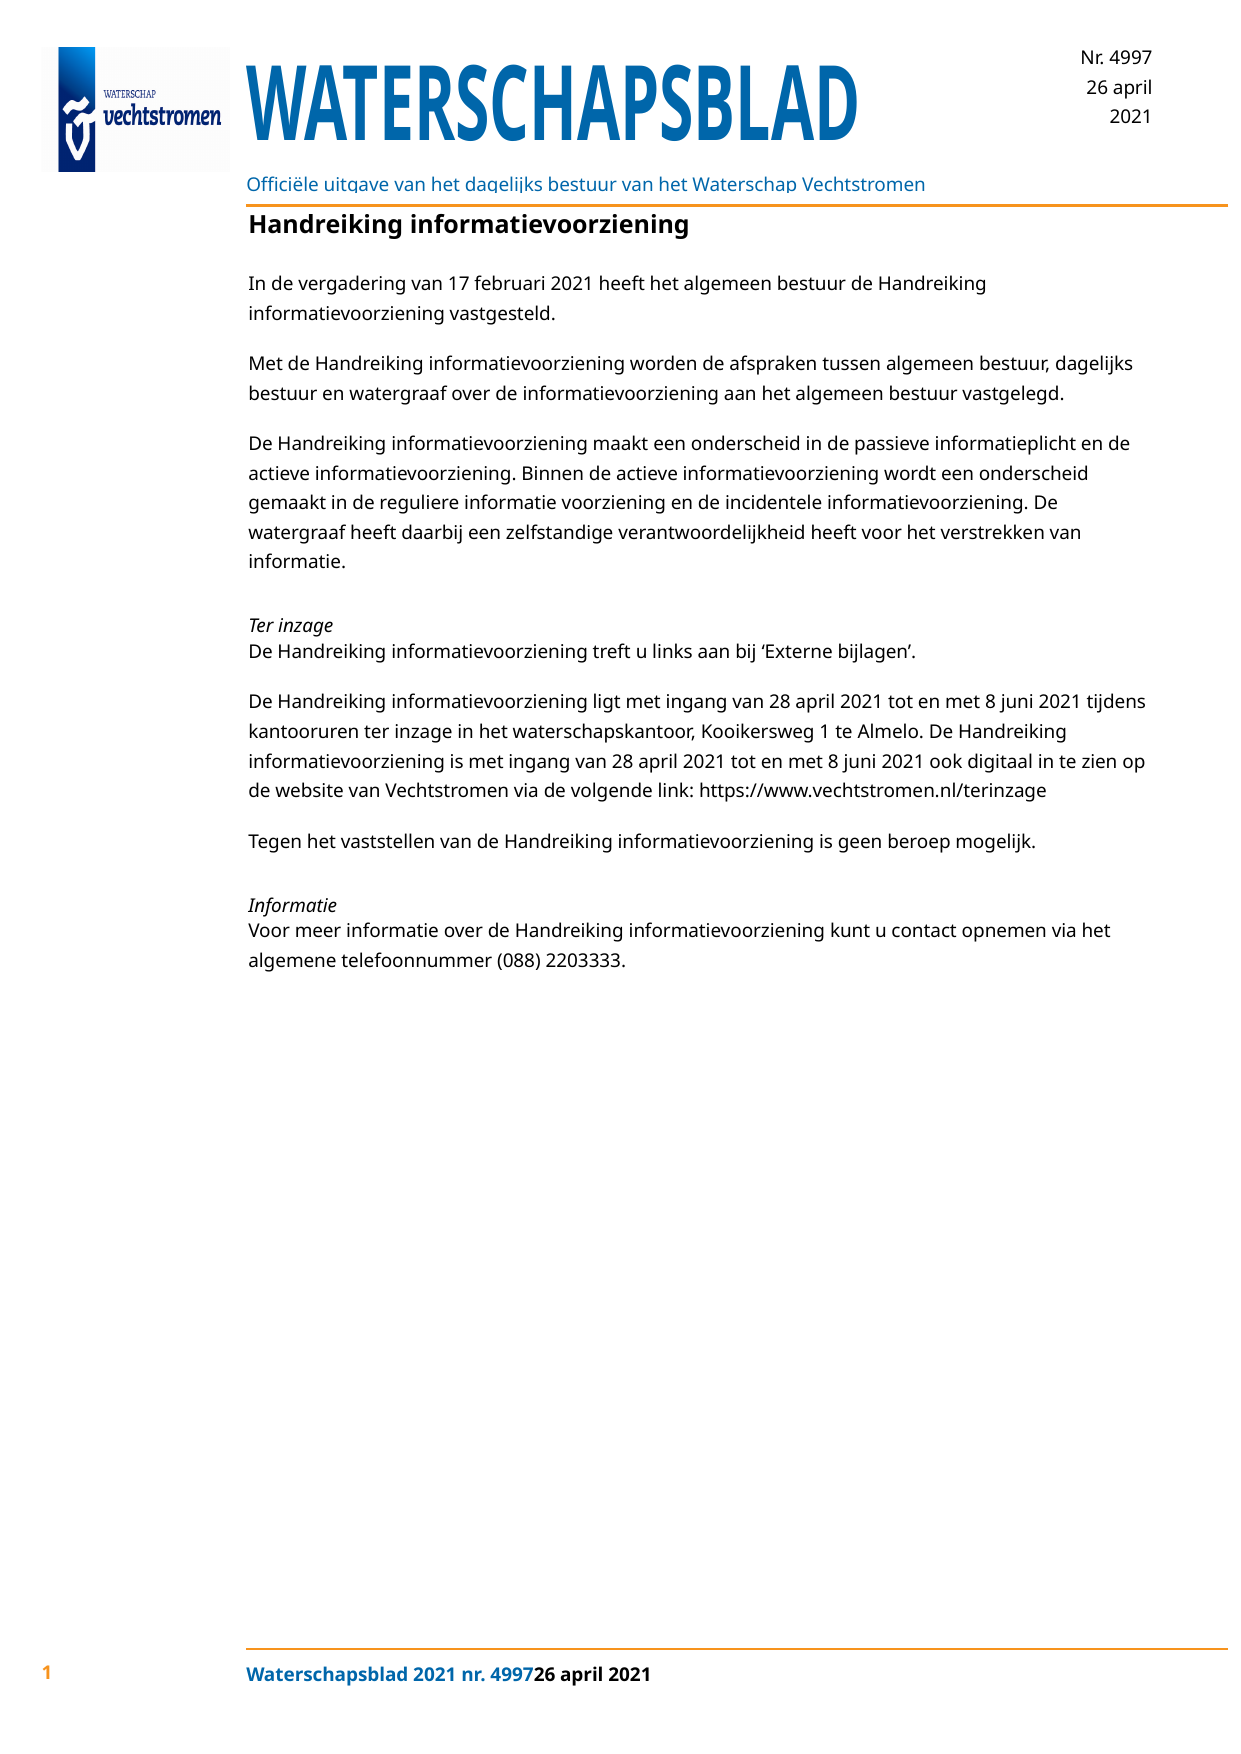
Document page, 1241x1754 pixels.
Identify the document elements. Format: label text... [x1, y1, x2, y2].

text Informatie [248, 892, 1152, 918]
picture [41, 47, 231, 172]
text De Handreiking informatievoorziening ligt met ingang van 28 april 2021 tot en met 8 juni 2021 tijdens kantooruren ter inzage in het waterschapskantoor, Kooikersweg 1 te Almelo. De Handreiking informatievoorziening is met ingang van 28 april 2021 tot en met 8 juni 2021 ook digitaal in te zien op de website van Vechtstromen via de volgende link: https://www.vechtstromen.nl/terinzage [248, 689, 1152, 803]
text Met de Handreiking informatievoorziening worden de afspraken tussen algemeen bestuur, dagelijks bestuur en watergraaf over de informatievoorziening aan het algemeen bestuur vastgelegd. [248, 350, 1152, 406]
text Voor meer informatie over de Handreiking informatievoorziening kunt u contact opnemen via het algemene telefoonnummer (088) 2203333. [248, 918, 1152, 973]
text Handreiking informatievoorziening [248, 207, 1152, 241]
text Tegen het vaststellen van de Handreiking informatievoorziening is geen beroep mogelijk. [248, 828, 1152, 854]
text De Handreiking informatievoorziening maakt een onderscheid in de passieve informatieplicht en de actieve informatievoorziening. Binnen de actieve informatievoorziening wordt een onderscheid gemaakt in de reguliere informatie voorziening en de incidentele informatievoorziening. De watergraaf heeft daarbij een zelfstandige verantwoordelijkheid heeft voor het verstrekken van informatie. [248, 430, 1152, 574]
text Ter inzage [248, 613, 1152, 638]
text In de vergadering van 17 februari 2021 heeft het algemeen bestuur de Handreiking informatievoorziening vastgesteld. [248, 270, 1152, 326]
text De Handreiking informatievoorziening treft u links aan bij ‘Externe bijlagen’. [248, 638, 1152, 664]
